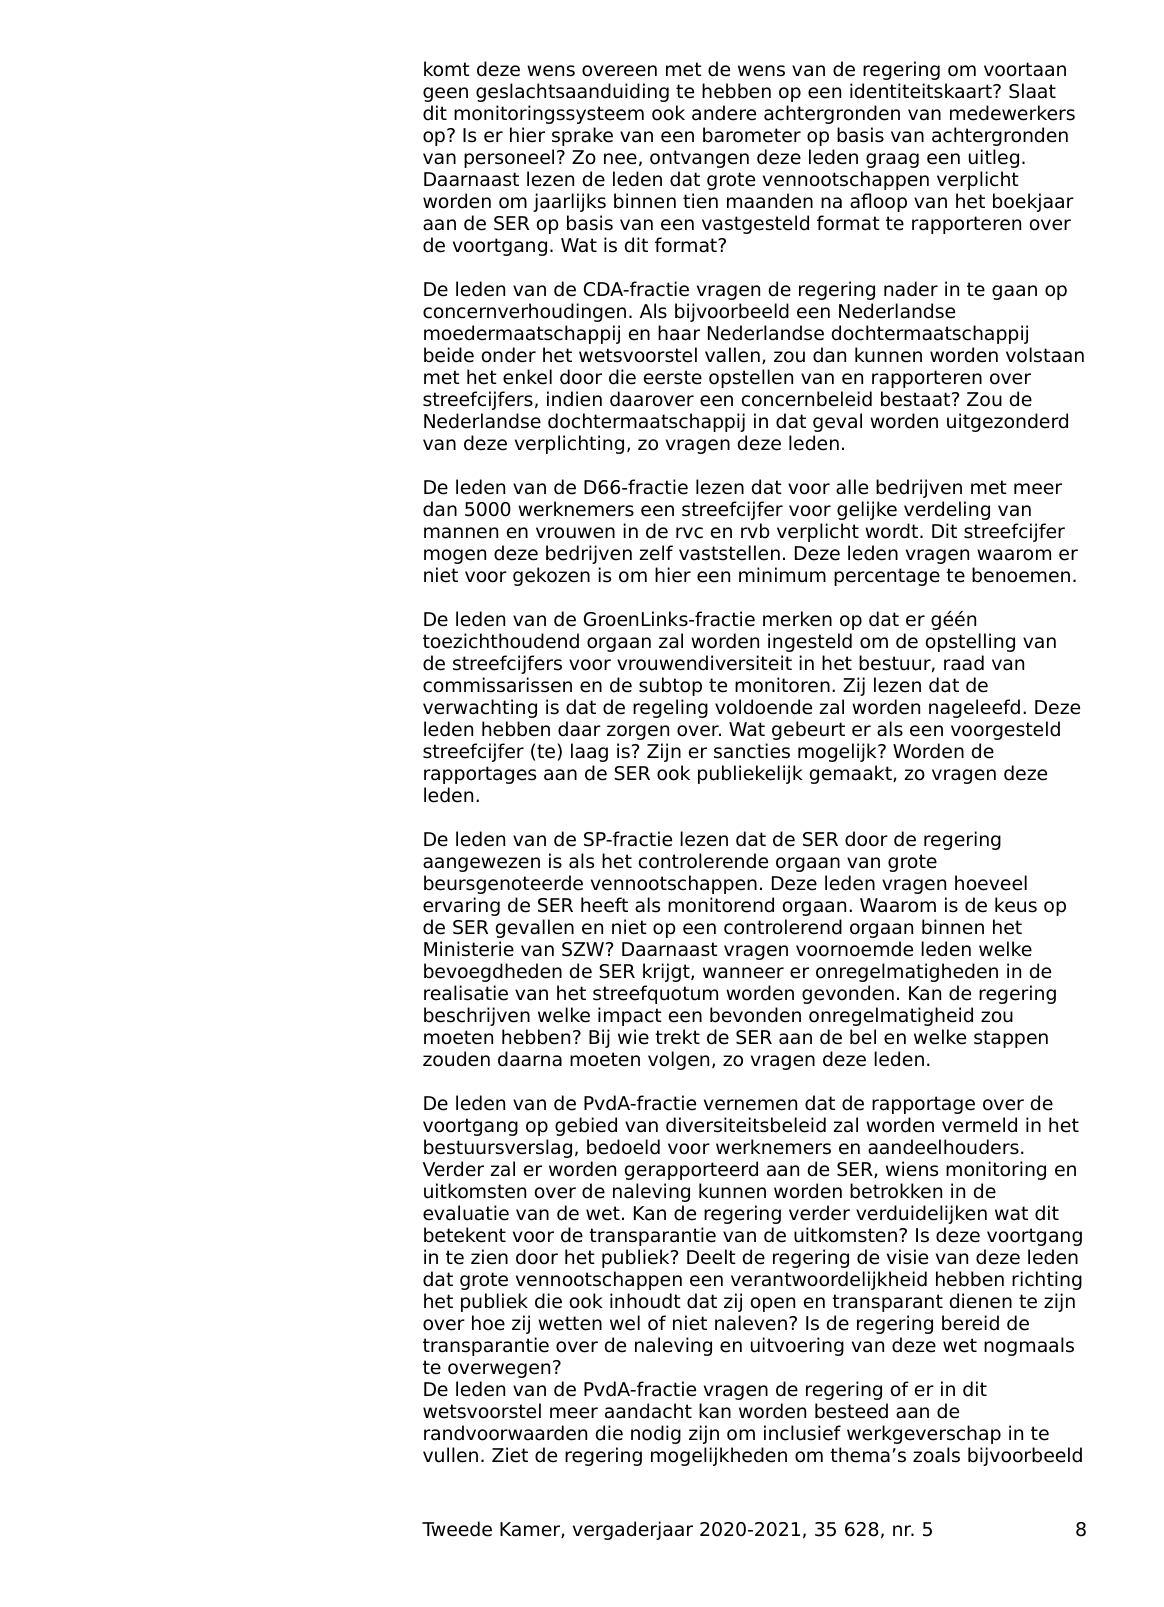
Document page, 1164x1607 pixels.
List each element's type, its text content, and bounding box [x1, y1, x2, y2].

text komt deze wens overeen met de wens van de regering om voortaan geen geslachtsaanduiding te hebben op een identiteitskaart? Slaat dit monitoringssysteem ook andere achtergronden van medewerkers op? Is er hier sprake van een barometer op basis van achtergronden van personeel? Zo nee, ontvangen deze leden graag een uitleg. Daarnaast lezen de leden dat grote vennootschappen verplicht worden om jaarlijks binnen tien maanden na afloop van het boekjaar aan de SER op basis van een vastgesteld format te rapporteren over de voortgang. Wat is dit format? [422, 59, 1087, 257]
text De leden van de GroenLinks-fractie merken op dat er géén toezichthoudend orgaan zal worden ingesteld om de opstelling van de streefcijfers voor vrouwendiversiteit in het bestuur, raad van commissarissen en de subtop te monitoren. Zij lezen dat de verwachting is dat de regeling voldoende zal worden nageleefd. Deze leden hebben daar zorgen over. Wat gebeurt er als een voorgesteld streefcijfer (te) laag is? Zijn er sancties mogelijk? Worden de rapportages aan de SER ook publiekelijk gemaakt, zo vragen deze leden. [422, 609, 1087, 807]
text De leden van de PvdA-fractie vernemen dat de rapportage over de voortgang op gebied van diversiteitsbeleid zal worden vermeld in het bestuursverslag, bedoeld voor werknemers en aandeelhouders. Verder zal er worden gerapporteerd aan de SER, wiens monitoring en uitkomsten over de naleving kunnen worden betrokken in de evaluatie van de wet. Kan de regering verder verduidelijken wat dit betekent voor de transparantie van de uitkomsten? Is deze voortgang in te zien door het publiek? Deelt de regering de visie van deze leden dat grote vennootschappen een verantwoordelijkheid hebben richting het publiek die ook inhoudt dat zij open en transparant dienen te zijn over hoe zij wetten wel of niet naleven? Is de regering bereid de transparantie over de naleving en uitvoering van deze wet nogmaals te overwegen? [422, 1093, 1087, 1379]
text De leden van de D66-fractie lezen dat voor alle bedrijven met meer dan 5000 werknemers een streefcijfer voor gelijke verdeling van mannen en vrouwen in de rvc en rvb verplicht wordt. Dit streefcijfer mogen deze bedrijven zelf vaststellen. Deze leden vragen waarom er niet voor gekozen is om hier een minimum percentage te benoemen. [422, 477, 1087, 587]
text De leden van de CDA-fractie vragen de regering nader in te gaan op concernverhoudingen. Als bijvoorbeeld een Nederlandse moedermaatschappij en haar Nederlandse dochtermaatschappij beide onder het wetsvoorstel vallen, zou dan kunnen worden volstaan met het enkel door die eerste opstellen van en rapporteren over streefcijfers, indien daarover een concernbeleid bestaat? Zou de Nederlandse dochtermaatschappij in dat geval worden uitgezonderd van deze verplichting, zo vragen deze leden. [422, 279, 1087, 455]
text De leden van de SP-fractie lezen dat de SER door de regering aangewezen is als het controlerende orgaan van grote beursgenoteerde vennootschappen. Deze leden vragen hoeveel ervaring de SER heeft als monitorend orgaan. Waarom is de keus op de SER gevallen en niet op een controlerend orgaan binnen het Ministerie van SZW? Daarnaast vragen voornoemde leden welke bevoegdheden de SER krijgt, wanneer er onregelmatigheden in de realisatie van het streefquotum worden gevonden. Kan de regering beschrijven welke impact een bevonden onregelmatigheid zou moeten hebben? Bij wie trekt de SER aan de bel en welke stappen zouden daarna moeten volgen, zo vragen deze leden. [422, 829, 1087, 1071]
text De leden van de PvdA-fractie vragen de regering of er in dit wetsvoorstel meer aandacht kan worden besteed aan de randvoorwaarden die nodig zijn om inclusief werkgeverschap in te vullen. Ziet de regering mogelijkheden om thema’s zoals bijvoorbeeld [422, 1379, 1087, 1467]
